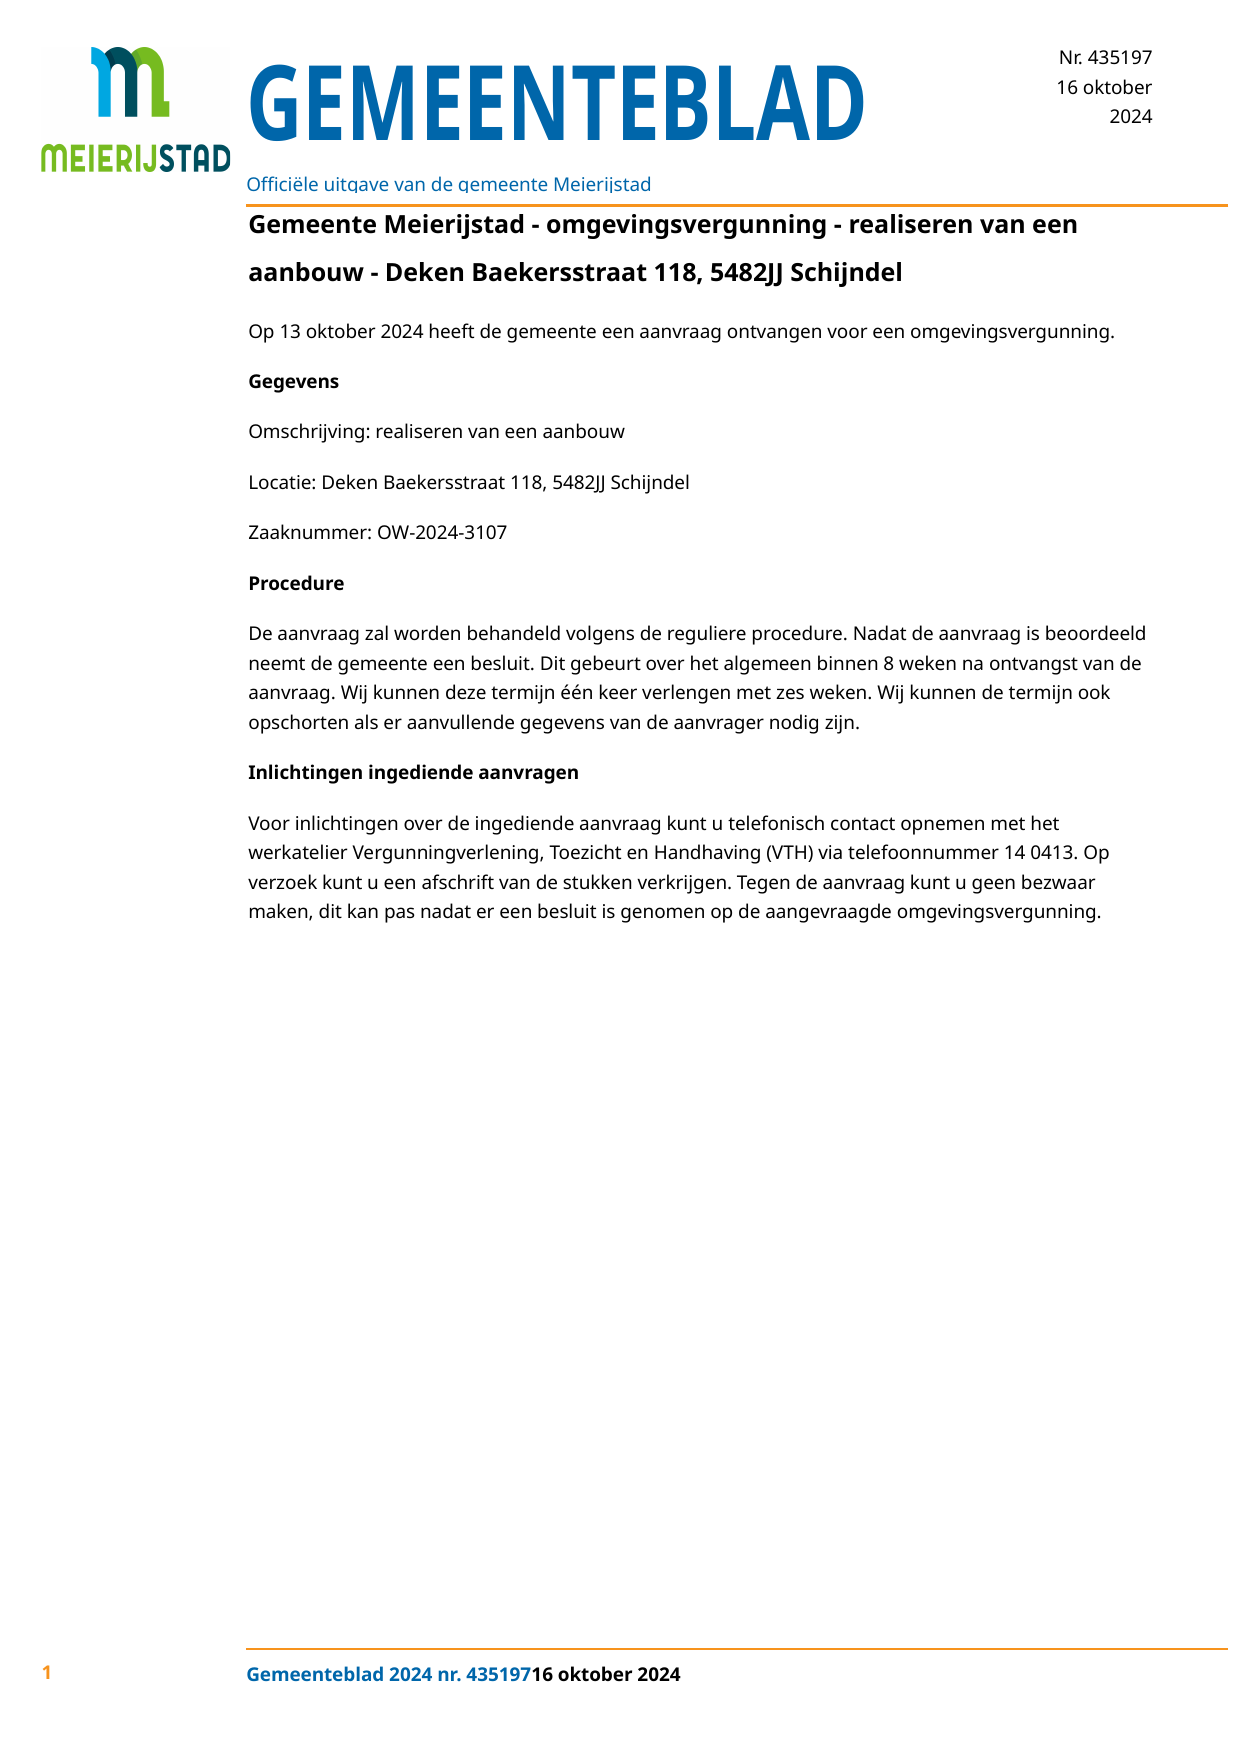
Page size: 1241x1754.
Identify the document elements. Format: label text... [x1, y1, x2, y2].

text Omschrijving: realiseren van een aanbouw [248, 419, 1152, 444]
text Voor inlichtingen over de ingediende aanvraag kunt u telefonisch contact opnemen met het werkatelier Vergunningverlening, Toezicht en Handhaving (VTH) via telefoonnummer 14 0413. Op verzoek kunt u een afschrift van de stukken verkrijgen. Tegen de aanvraag kunt u geen bezwaar maken, dit kan pas nadat er een besluit is genomen op de aangevraagde omgevingsvergunning. [248, 810, 1152, 924]
text De aanvraag zal worden behandeld volgens de reguliere procedure. Nadat de aanvraag is beoordeeld neemt de gemeente een besluit. Dit gebeurt over het algemeen binnen 8 weken na ontvangst van de aanvraag. Wij kunnen deze termijn één keer verlengen met zes weken. Wij kunnen de termijn ook opschorten als er aanvullende gegevens van de aanvrager nodig zijn. [248, 620, 1152, 735]
text Gegevens [248, 368, 1152, 394]
text Procedure [248, 570, 1152, 596]
text Op 13 oktober 2024 heeft de gemeente een aanvraag ontvangen voor een omgevingsvergunning. [248, 318, 1152, 344]
text Zaaknummer: OW-2024-3107 [248, 519, 1152, 545]
text Inlichtingen ingediende aanvragen [248, 759, 1152, 785]
text Locatie: Deken Baekersstraat 118, 5482JJ Schijndel [248, 469, 1152, 495]
text Gemeente Meierijstad - omgevingsvergunning - realiseren van een aanbouw - Deken Baekersstraat 118, 5482JJ Schijndel [248, 207, 1152, 288]
picture [41, 47, 231, 172]
